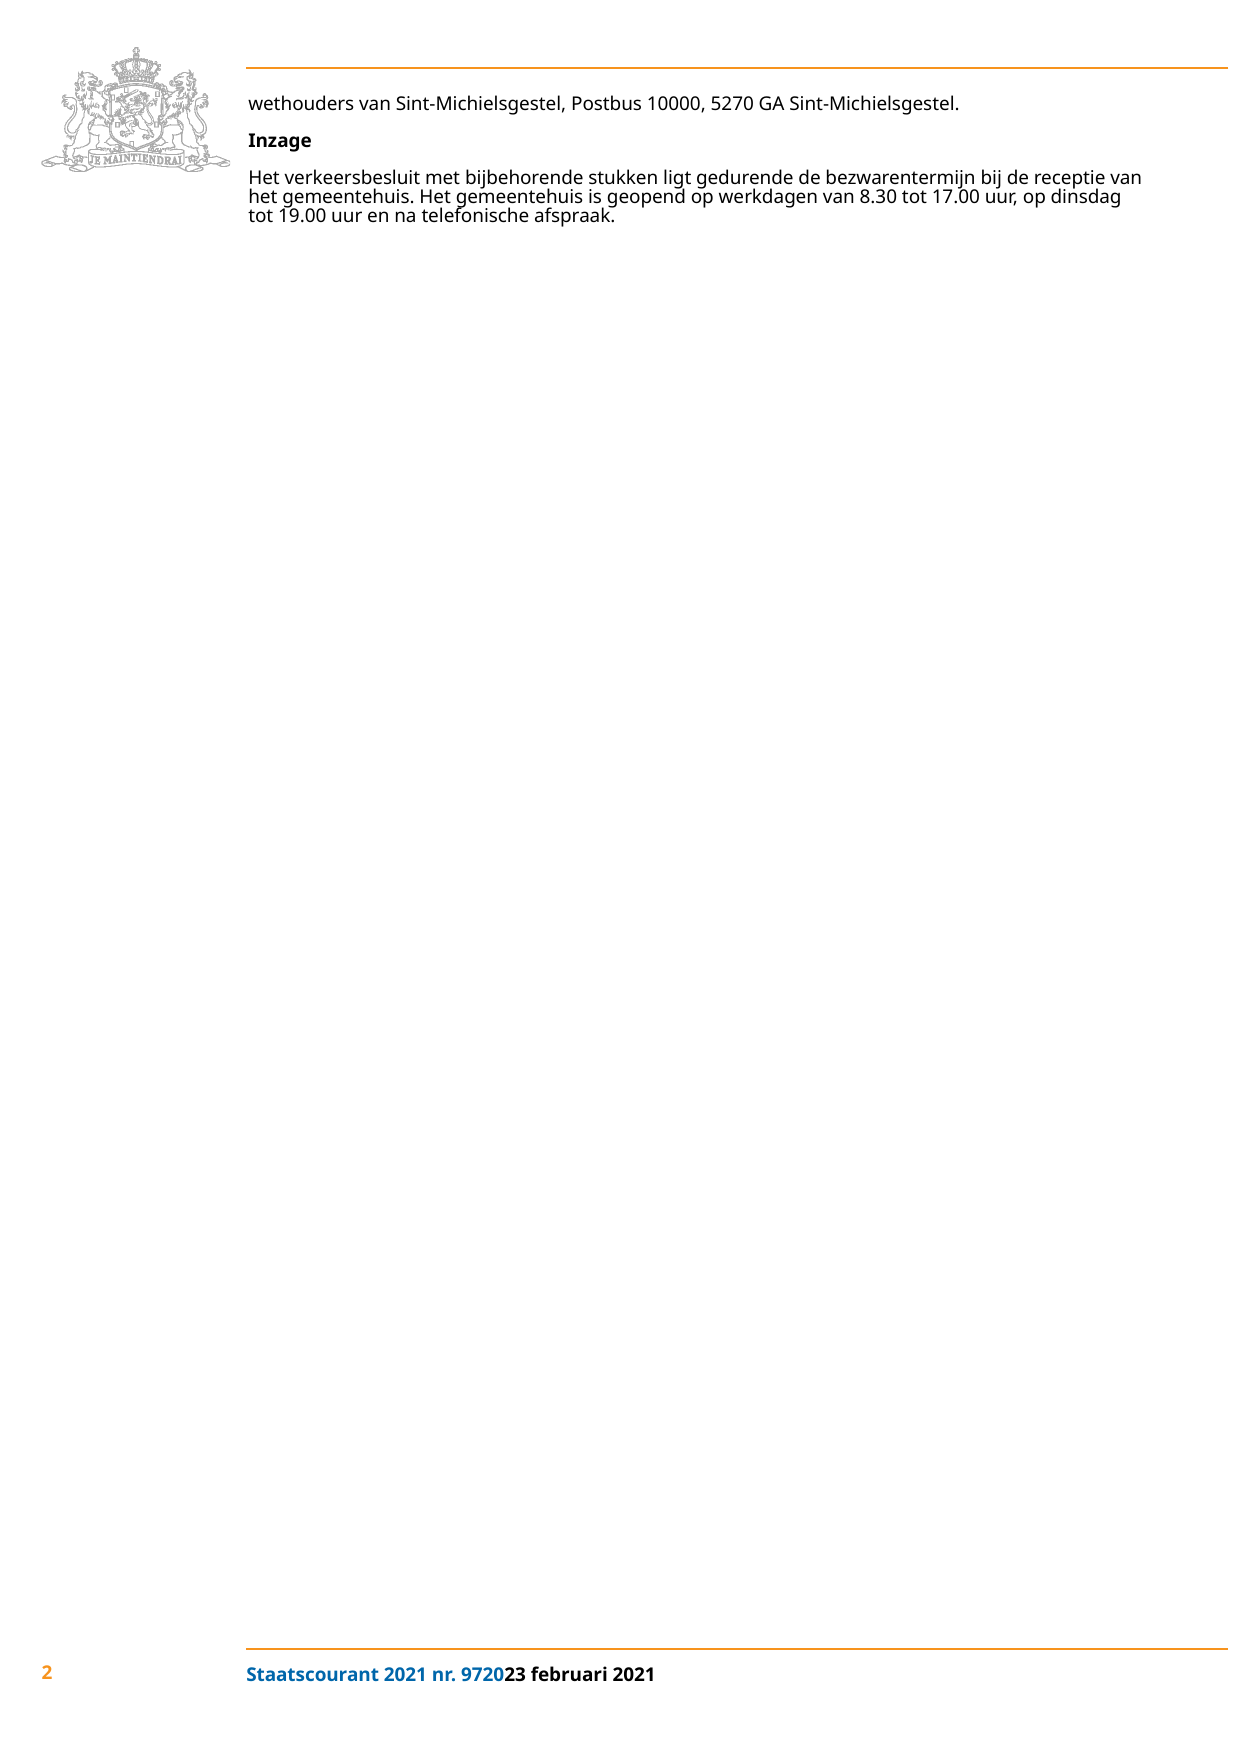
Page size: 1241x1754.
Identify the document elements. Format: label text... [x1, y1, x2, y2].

picture [41, 47, 231, 172]
text wethouders van Sint-Michielsgestel, Postbus 10000, 5270 GA Sint-Michielsgestel. [248, 95, 1152, 114]
text Inzage [248, 132, 1152, 151]
text Het verkeersbesluit met bijbehorende stukken ligt gedurende de bezwarentermijn bij de receptie van het gemeentehuis. Het gemeentehuis is geopend op werkdagen van 8.30 tot 17.00 uur, op dinsdag tot 19.00 uur en na telefonische afspraak. [248, 169, 1152, 227]
